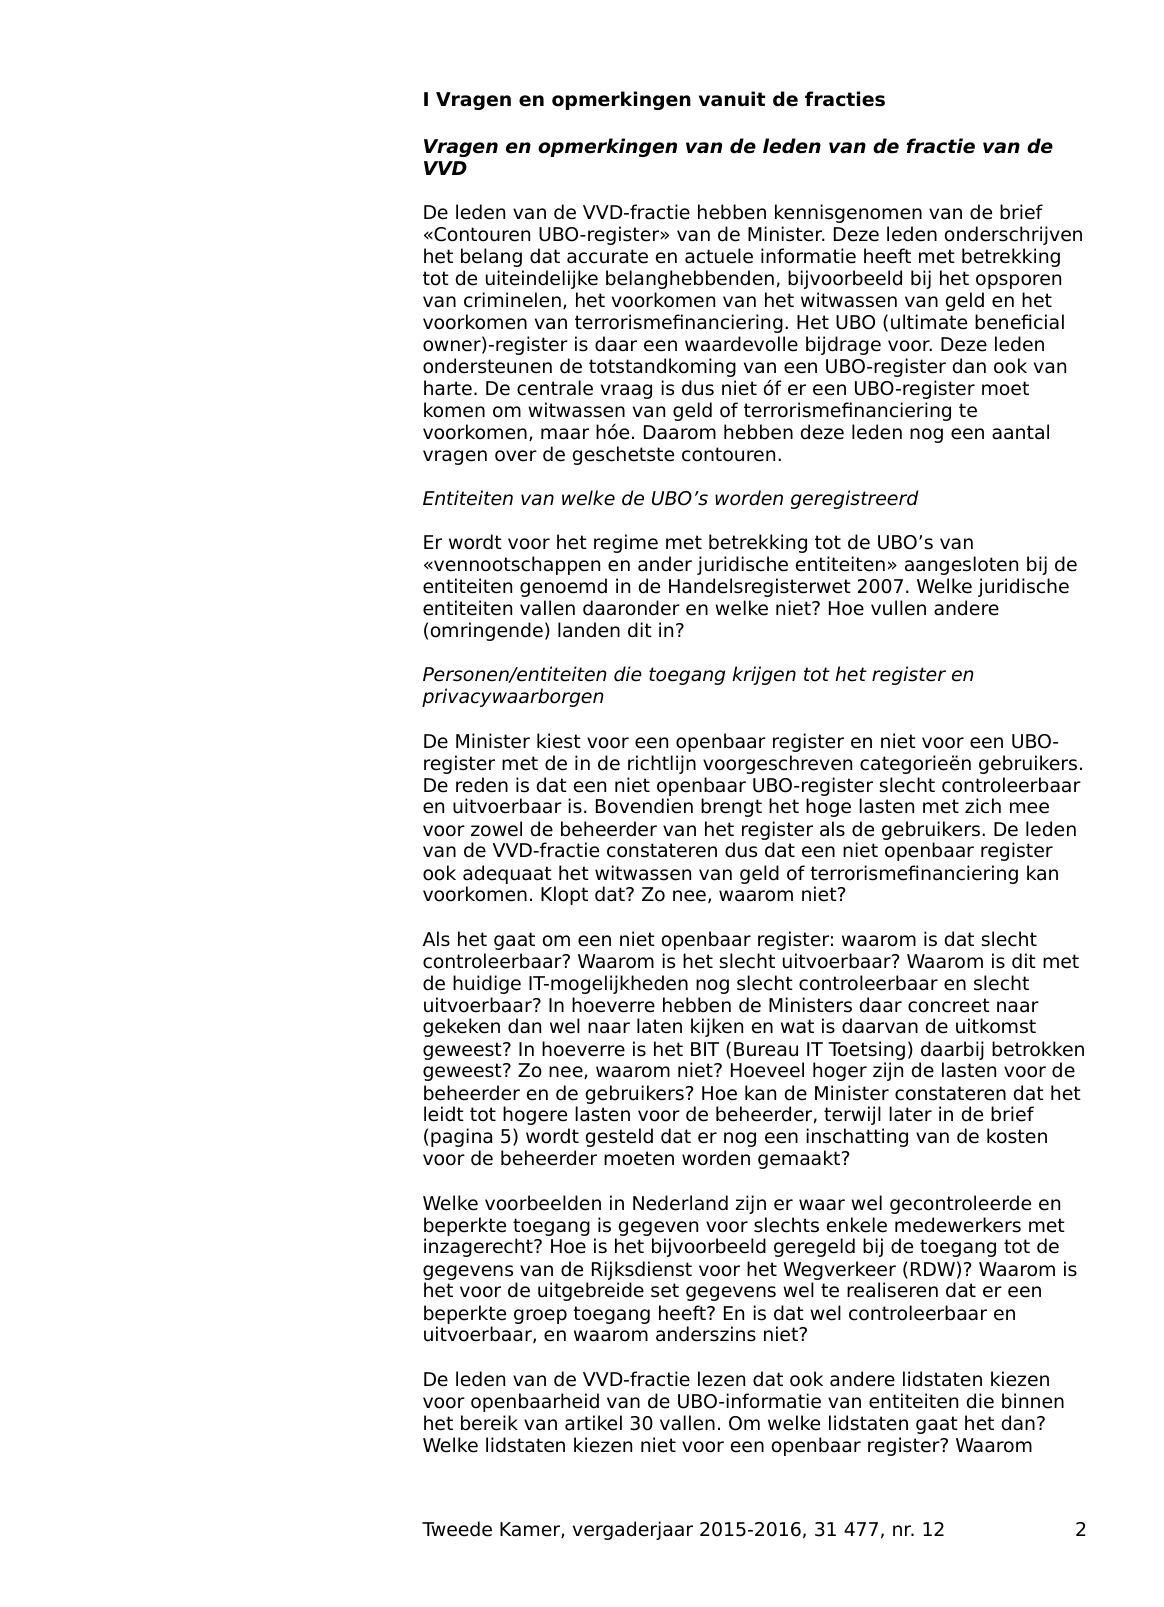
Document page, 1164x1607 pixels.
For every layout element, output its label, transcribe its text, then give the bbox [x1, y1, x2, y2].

subtitle Vragen en opmerkingen van de leden van de fractie van de VVD [422, 136, 1087, 180]
text Welke voorbeelden in Nederland zijn er waar wel gecontroleerde en beperkte toegang is gegeven voor slechts enkele medewerkers met inzagerecht? Hoe is het bijvoorbeeld geregeld bij de toegang tot de gegevens van de Rijksdienst voor het Wegverkeer (RDW)? Waarom is het voor de uitgebreide set gegevens wel te realiseren dat er een beperkte groep toegang heeft? En is dat wel controleerbaar en uitvoerbaar, en waarom anderszins niet? [422, 1192, 1087, 1346]
text Er wordt voor het regime met betrekking tot de UBO’s van «vennootschappen en ander juridische entiteiten» aangesloten bij de entiteiten genoemd in de Handelsregisterwet 2007. Welke juridische entiteiten vallen daaronder en welke niet? Hoe vullen andere (omringende) landen dit in? [422, 532, 1087, 642]
text De leden van de VVD-fractie hebben kennisgenomen van de brief «Contouren UBO-register» van de Minister. Deze leden onderschrijven het belang dat accurate en actuele informatie heeft met betrekking tot de uiteindelijke belanghebbenden, bijvoorbeeld bij het opsporen van criminelen, het voorkomen van het witwassen van geld en het voorkomen van terrorismefinanciering. Het UBO (ultimate beneficial owner)-register is daar een waardevolle bijdrage voor. Deze leden ondersteunen de totstandkoming van een UBO-register dan ook van harte. De centrale vraag is dus niet óf er een UBO-register moet komen om witwassen van geld of terrorismefinanciering te voorkomen, maar hóe. Daarom hebben deze leden nog een aantal vragen over de geschetste contouren. [422, 202, 1087, 466]
text Als het gaat om een niet openbaar register: waarom is dat slecht controleerbaar? Waarom is het slecht uitvoerbaar? Waarom is dit met de huidige IT-mogelijkheden nog slecht controleerbaar en slecht uitvoerbaar? In hoeverre hebben de Ministers daar concreet naar gekeken dan wel naar laten kijken en wat is daarvan de uitkomst geweest? In hoeverre is het BIT (Bureau IT Toetsing) daarbij betrokken geweest? Zo nee, waarom niet? Hoeveel hoger zijn de lasten voor de beheerder en de gebruikers? Hoe kan de Minister constateren dat het leidt tot hogere lasten voor de beheerder, terwijl later in de brief (pagina 5) wordt gesteld dat er nog een inschatting van de kosten voor de beheerder moeten worden gemaakt? [422, 928, 1087, 1170]
subtitle Entiteiten van welke de UBO’s worden geregistreerd [422, 488, 1087, 510]
text De leden van de VVD-fractie lezen dat ook andere lidstaten kiezen voor openbaarheid van de UBO-informatie van entiteiten die binnen het bereik van artikel 30 vallen. Om welke lidstaten gaat het dan? Welke lidstaten kiezen niet voor een openbaar register? Waarom [422, 1368, 1087, 1456]
subtitle I Vragen en opmerkingen vanuit de fracties [422, 89, 1087, 111]
subtitle Personen/entiteiten die toegang krijgen tot het register en privacywaarborgen [422, 664, 1087, 708]
text De Minister kiest voor een openbaar register en niet voor een UBO-register met de in de richtlijn voorgeschreven categorieën gebruikers. De reden is dat een niet openbaar UBO-register slecht controleerbaar en uitvoerbaar is. Bovendien brengt het hoge lasten met zich mee voor zowel de beheerder van het register als de gebruikers. De leden van de VVD-fractie constateren dus dat een niet openbaar register ook adequaat het witwassen van geld of terrorismefinanciering kan voorkomen. Klopt dat? Zo nee, waarom niet? [422, 731, 1087, 906]
